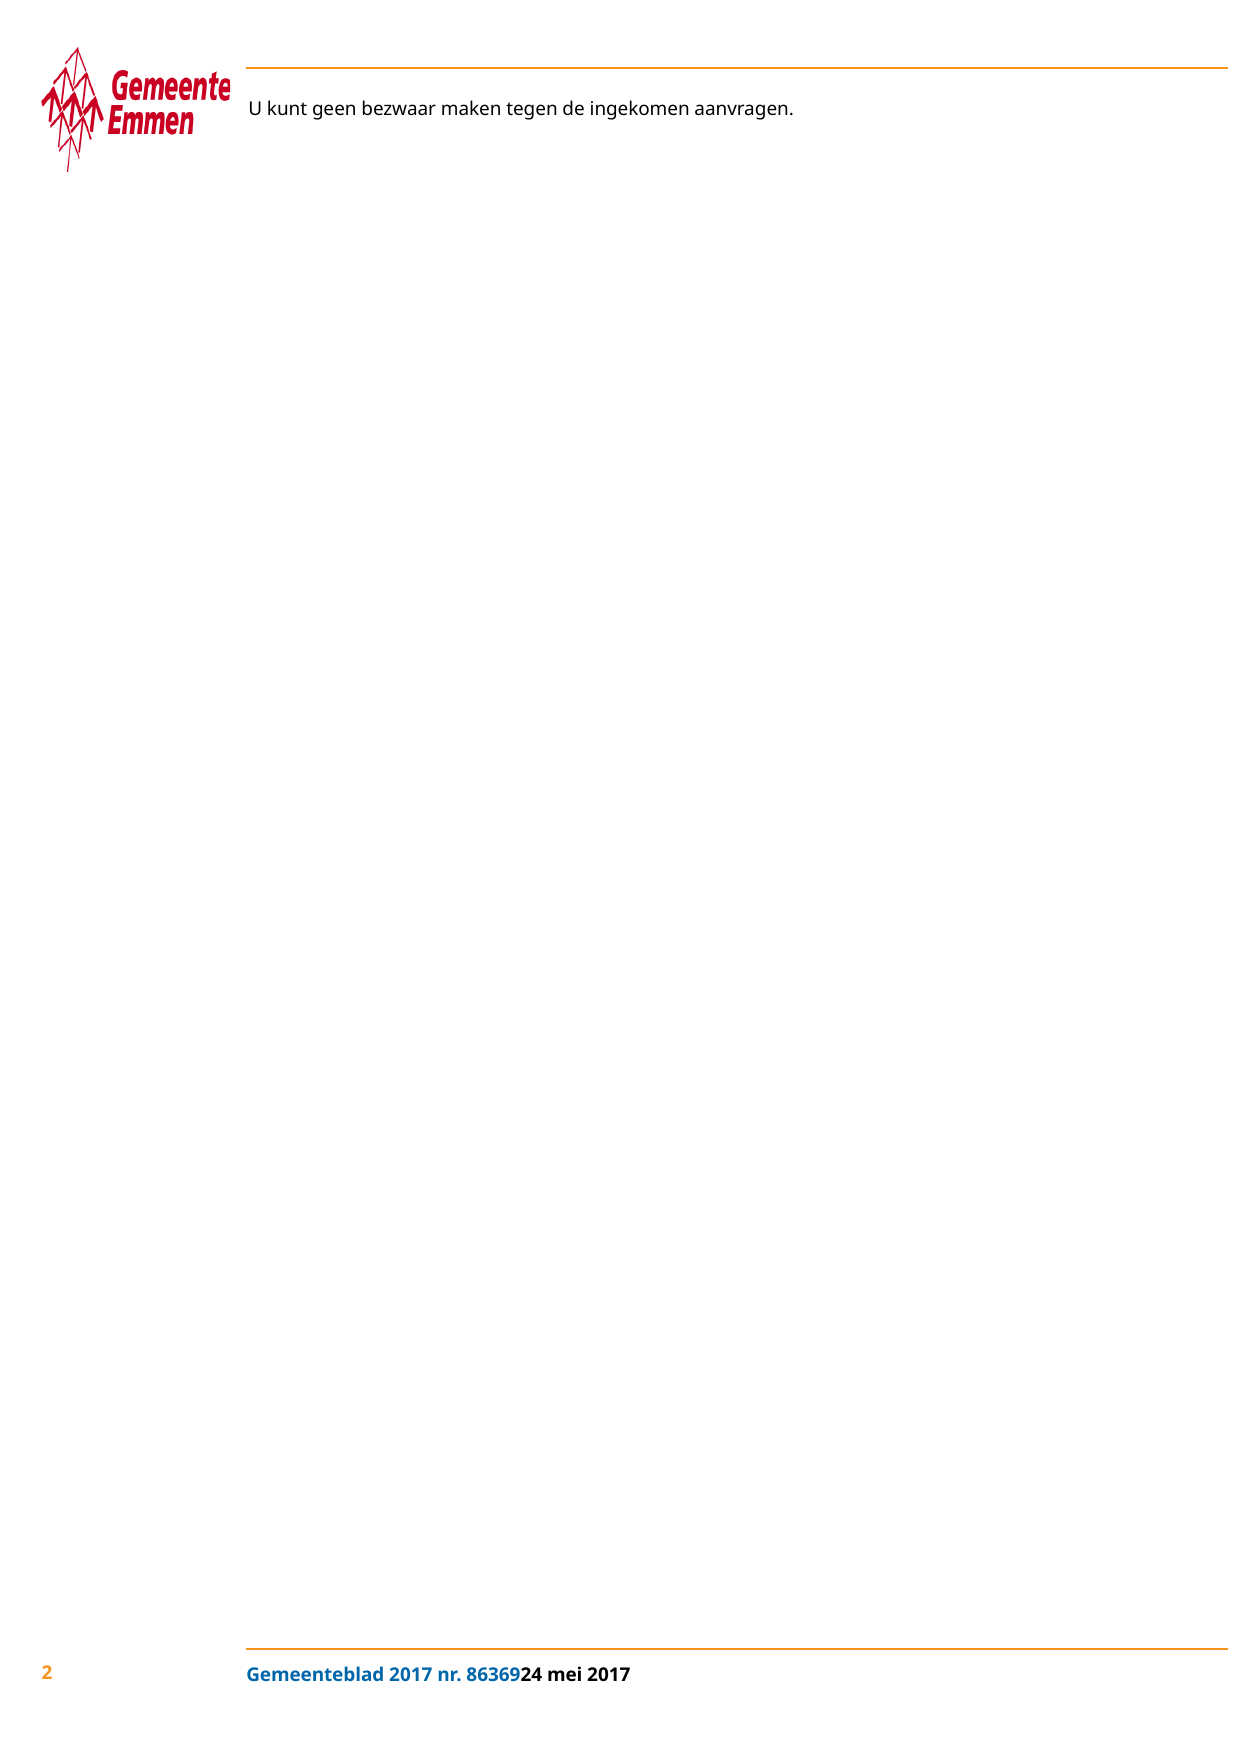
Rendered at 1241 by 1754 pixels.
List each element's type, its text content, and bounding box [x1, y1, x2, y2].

picture [41, 47, 231, 172]
text U kunt geen bezwaar maken tegen de ingekomen aanvragen. [248, 95, 1152, 121]
